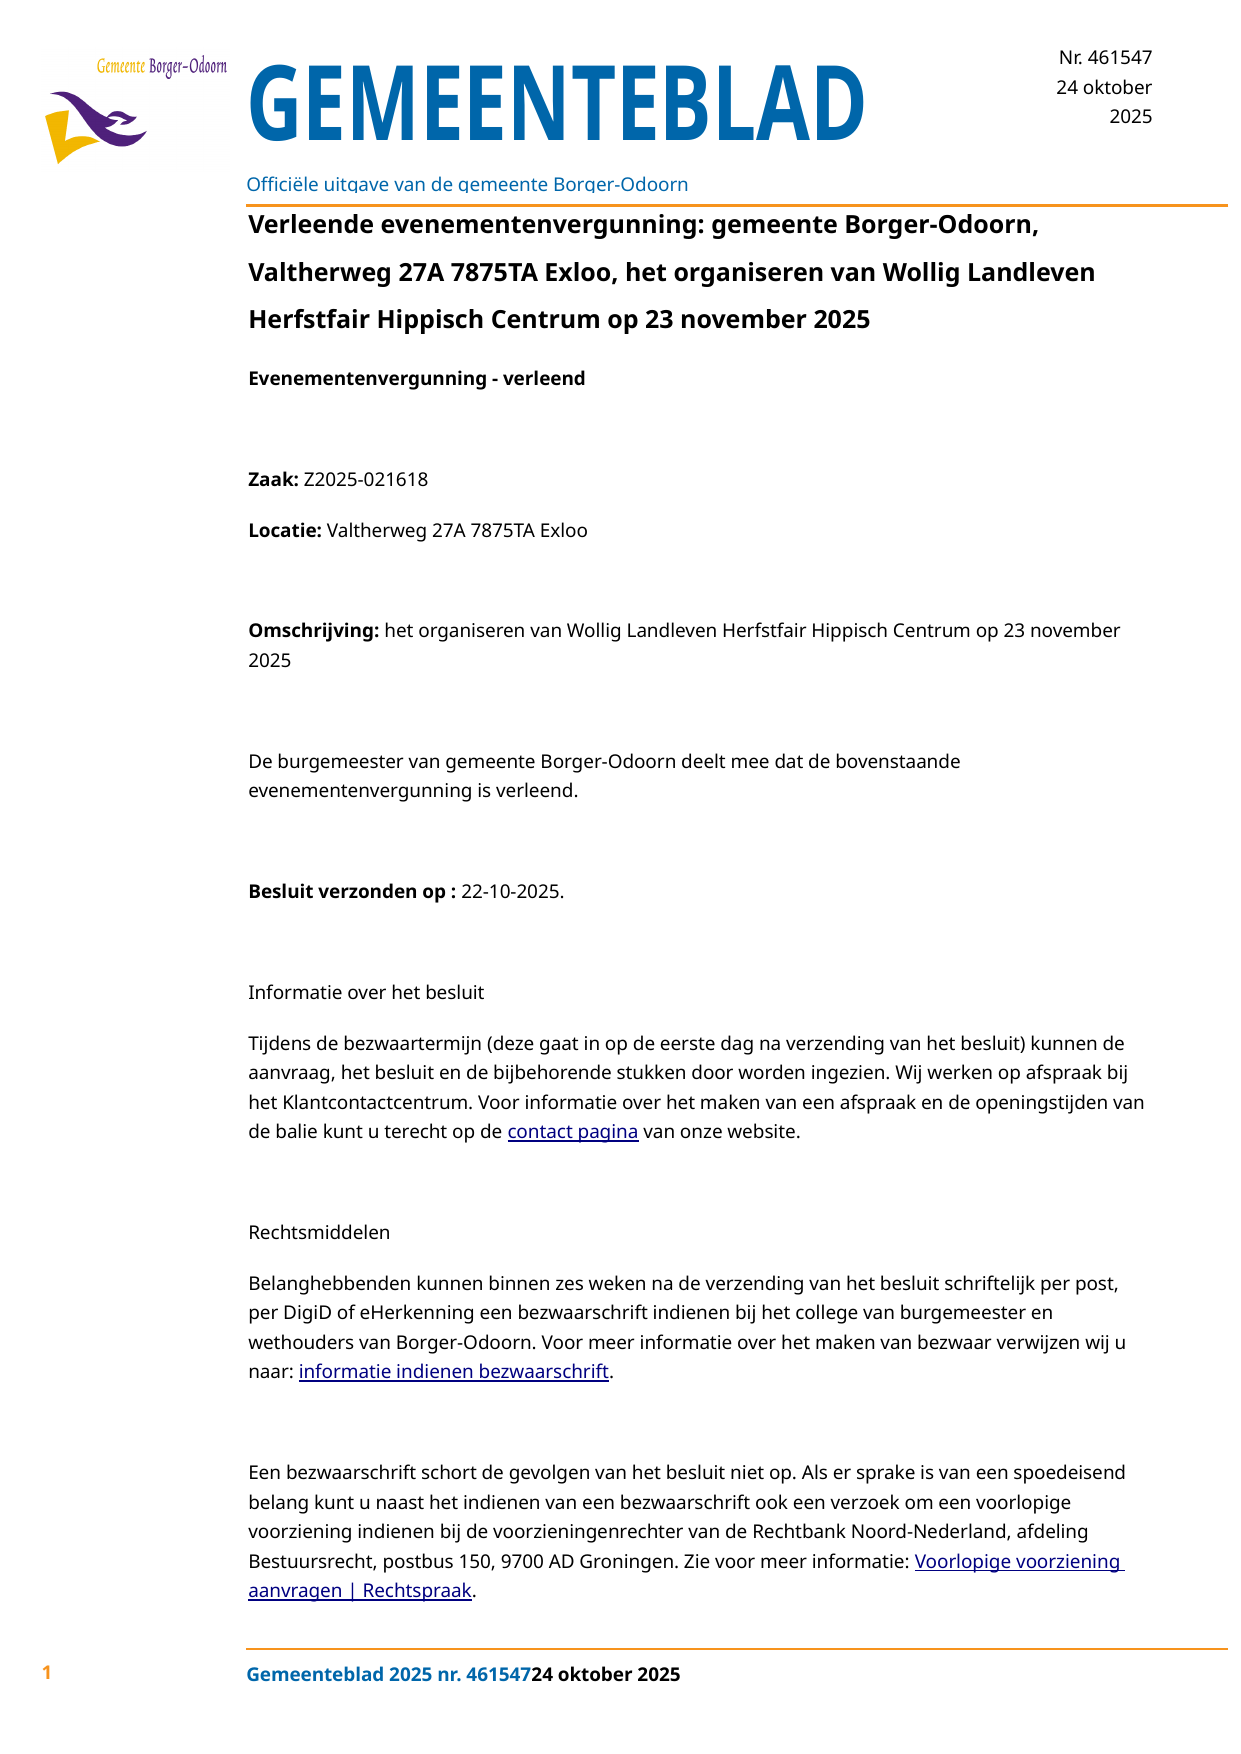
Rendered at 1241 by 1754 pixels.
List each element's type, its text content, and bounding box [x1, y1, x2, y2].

text Een bezwaarschrift schort de gevolgen van het besluit niet op. Als er sprake is van een spoedeisend belang kunt u naast het indienen van een bezwaarschrift ook een verzoek om een voorlopige voorziening indienen bij de voorzieningenrechter van de Rechtbank Noord-Nederland, afdeling Bestuursrecht, postbus 150, 9700 AD Groningen. Zie voor meer informatie: Voorlopige voorziening aanvragen | Rechtspraak. [248, 1459, 1152, 1603]
text Verleende evenementenvergunning: gemeente Borger-Odoorn, Valtherweg 27A 7875TA Exloo, het organiseren van Wollig Landleven Herfstfair Hippisch Centrum op 23 november 2025 [248, 207, 1152, 336]
text Informatie over het besluit [248, 979, 1152, 1005]
text Locatie: Valtherweg 27A 7875TA Exloo [248, 517, 1152, 542]
text Besluit verzonden op : 22-10-2025. [248, 878, 1152, 904]
text Zaak: Z2025-021618 [248, 466, 1152, 492]
text Rechtsmiddelen [248, 1219, 1152, 1245]
text Omschrijving: het organiseren van Wollig Landleven Herfstfair Hippisch Centrum op 23 november 2025 [248, 618, 1152, 673]
text Evenementenvergunning - verleend [248, 366, 1152, 391]
text Belanghebbenden kunnen binnen zes weken na de verzending van het besluit schriftelijk per post, per DigiD of eHerkenning een bezwaarschrift indienen bij het college van burgemeester en wethouders van Borger-Odoorn. Voor meer informatie over het maken van bezwaar verwijzen wij u naar: informatie indienen bezwaarschrift. [248, 1270, 1152, 1384]
text Tijdens de bezwaartermijn (deze gaat in op de eerste dag na verzending van het besluit) kunnen de aanvraag, het besluit en de bijbehorende stukken door worden ingezien. Wij werken op afspraak bij het Klantcontactcentrum. Voor informatie over het maken van een afspraak en de openingstijden van de balie kunt u terecht op de contact pagina van onze website. [248, 1030, 1152, 1144]
picture [41, 47, 231, 172]
text De burgemeester van gemeente Borger-Odoorn deelt mee dat de bovenstaande evenementenvergunning is verleend. [248, 748, 1152, 803]
